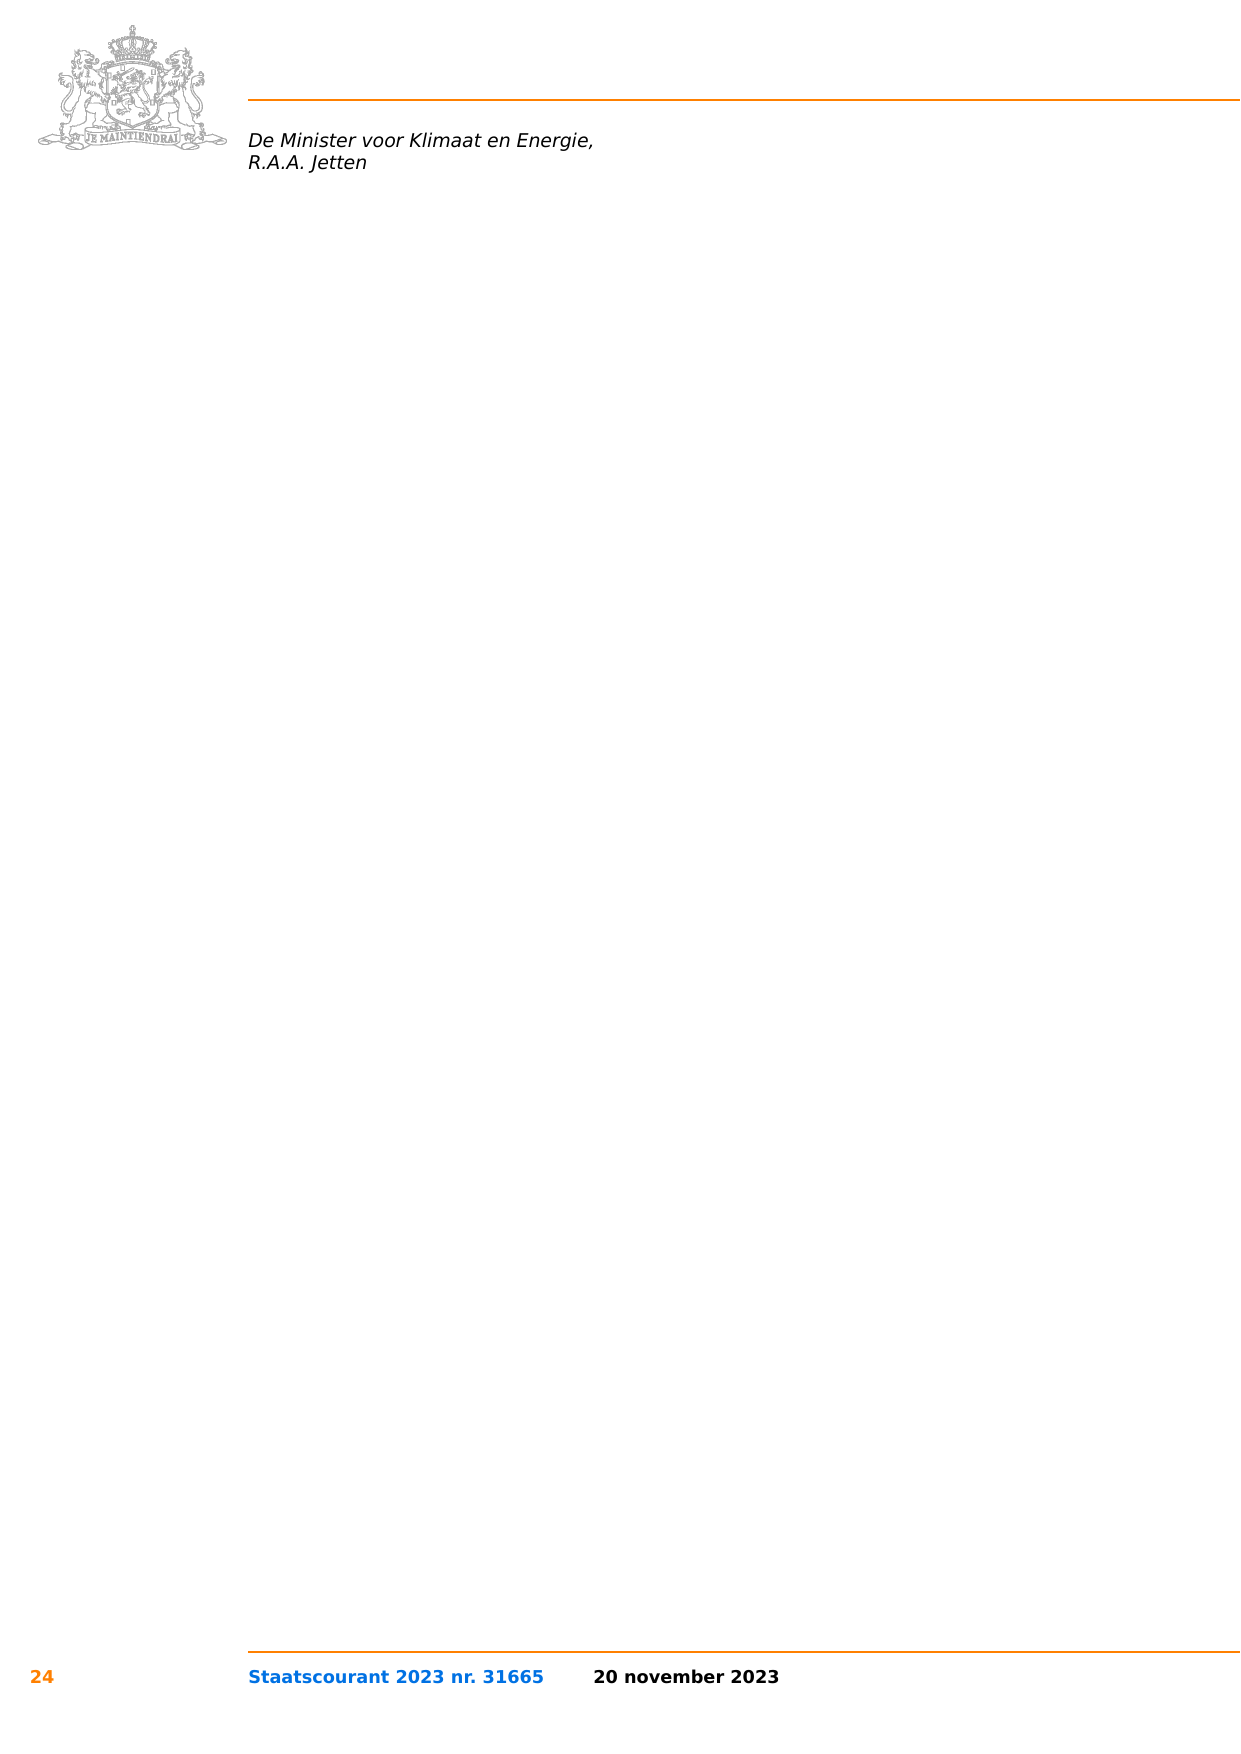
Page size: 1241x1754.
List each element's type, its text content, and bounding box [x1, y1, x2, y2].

text De Minister voor Klimaat en Energie, R.A.A. Jetten [248, 130, 1163, 174]
picture [38, 25, 227, 150]
